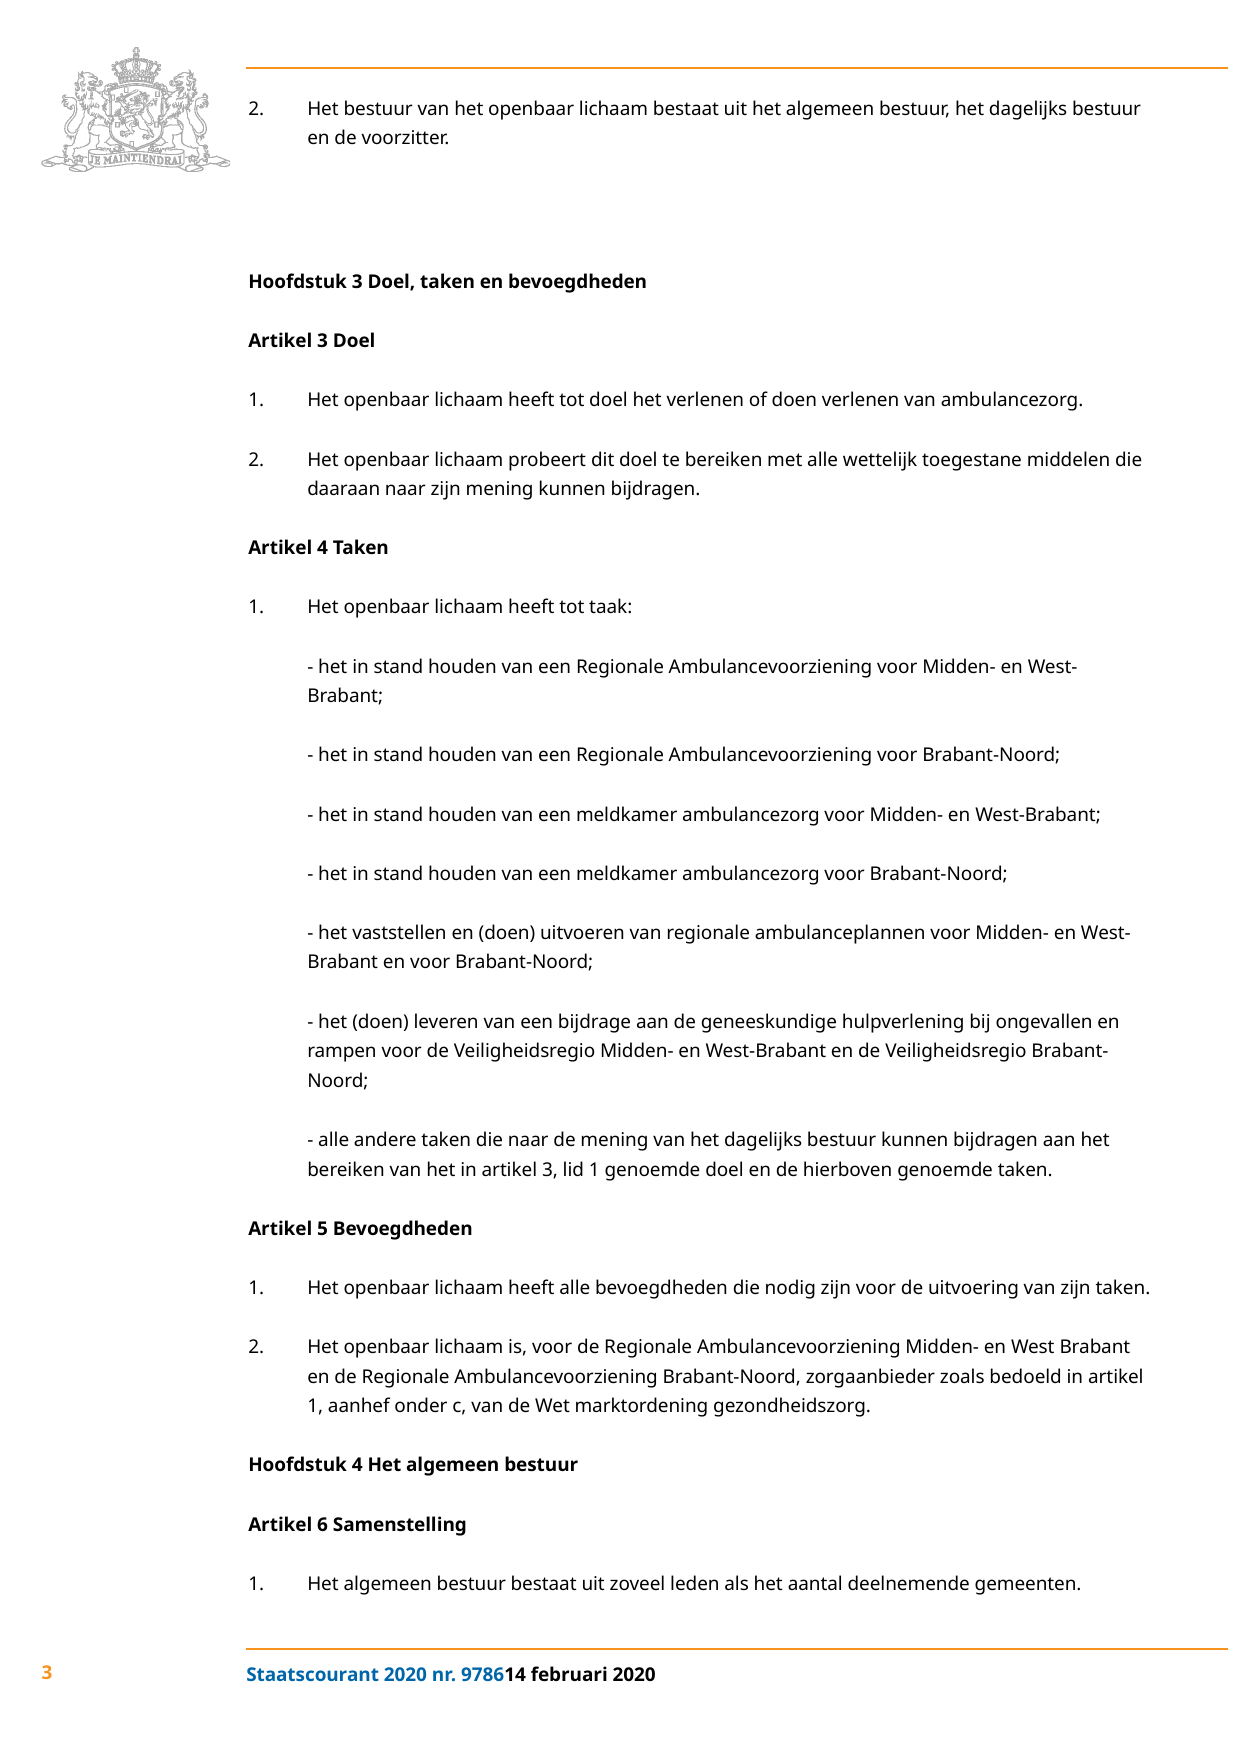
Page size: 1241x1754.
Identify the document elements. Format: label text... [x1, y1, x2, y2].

list Het openbaar lichaam heeft tot doel het verlenen of doen verlenen van ambulancezorg. [248, 387, 1152, 412]
text Artikel 5 Bevoegdheden [248, 1215, 1152, 1241]
list Het algemeen bestuur bestaat uit zoveel leden als het aantal deelnemende gemeenten. [248, 1570, 1152, 1596]
list Het openbaar lichaam heeft alle bevoegdheden die nodig zijn voor de uitvoering van zijn taken. [248, 1274, 1152, 1300]
list - het in stand houden van een Regionale Ambulancevoorziening voor Midden- en West-Brabant; [248, 653, 1152, 708]
picture [41, 47, 231, 172]
list Het openbaar lichaam probeert dit doel te bereiken met alle wettelijk toegestane middelen die daaraan naar zijn mening kunnen bijdragen. [248, 446, 1152, 501]
list - het (doen) leveren van een bijdrage aan de geneeskundige hulpverlening bij ongevallen en rampen voor de Veiligheidsregio Midden- en West-Brabant en de Veiligheidsregio Brabant-Noord; [248, 1008, 1152, 1093]
text Hoofdstuk 4 Het algemeen bestuur [248, 1452, 1152, 1477]
table_header [248, 209, 1152, 235]
list Het bestuur van het openbaar lichaam bestaat uit het algemeen bestuur, het dagelijks bestuur en de voorzitter. [248, 95, 1152, 150]
list - het vaststellen en (doen) uitvoeren van regionale ambulanceplannen voor Midden- en West-Brabant en voor Brabant-Noord; [248, 919, 1152, 974]
text Artikel 3 Doel [248, 327, 1152, 353]
text Artikel 4 Taken [248, 534, 1152, 560]
list Het openbaar lichaam is, voor de Regionale Ambulancevoorziening Midden- en West Brabant en de Regionale Ambulancevoorziening Brabant-Noord, zorgaanbieder zoals bedoeld in artikel 1, aanhef onder c, van de Wet marktordening gezondheidszorg. [248, 1333, 1152, 1418]
list - alle andere taken die naar de mening van het dagelijks bestuur kunnen bijdragen aan het bereiken van het in artikel 3, lid 1 genoemde doel en de hierboven genoemde taken. [248, 1126, 1152, 1182]
list Het openbaar lichaam heeft tot taak: [248, 594, 1152, 619]
text Artikel 6 Samenstelling [248, 1511, 1152, 1537]
list - het in stand houden van een meldkamer ambulancezorg voor Brabant-Noord; [248, 860, 1152, 886]
list - het in stand houden van een Regionale Ambulancevoorziening voor Brabant-Noord; [248, 742, 1152, 767]
text Hoofdstuk 3 Doel, taken en bevoegdheden [248, 268, 1152, 294]
list - het in stand houden van een meldkamer ambulancezorg voor Midden- en West-Brabant; [248, 801, 1152, 827]
